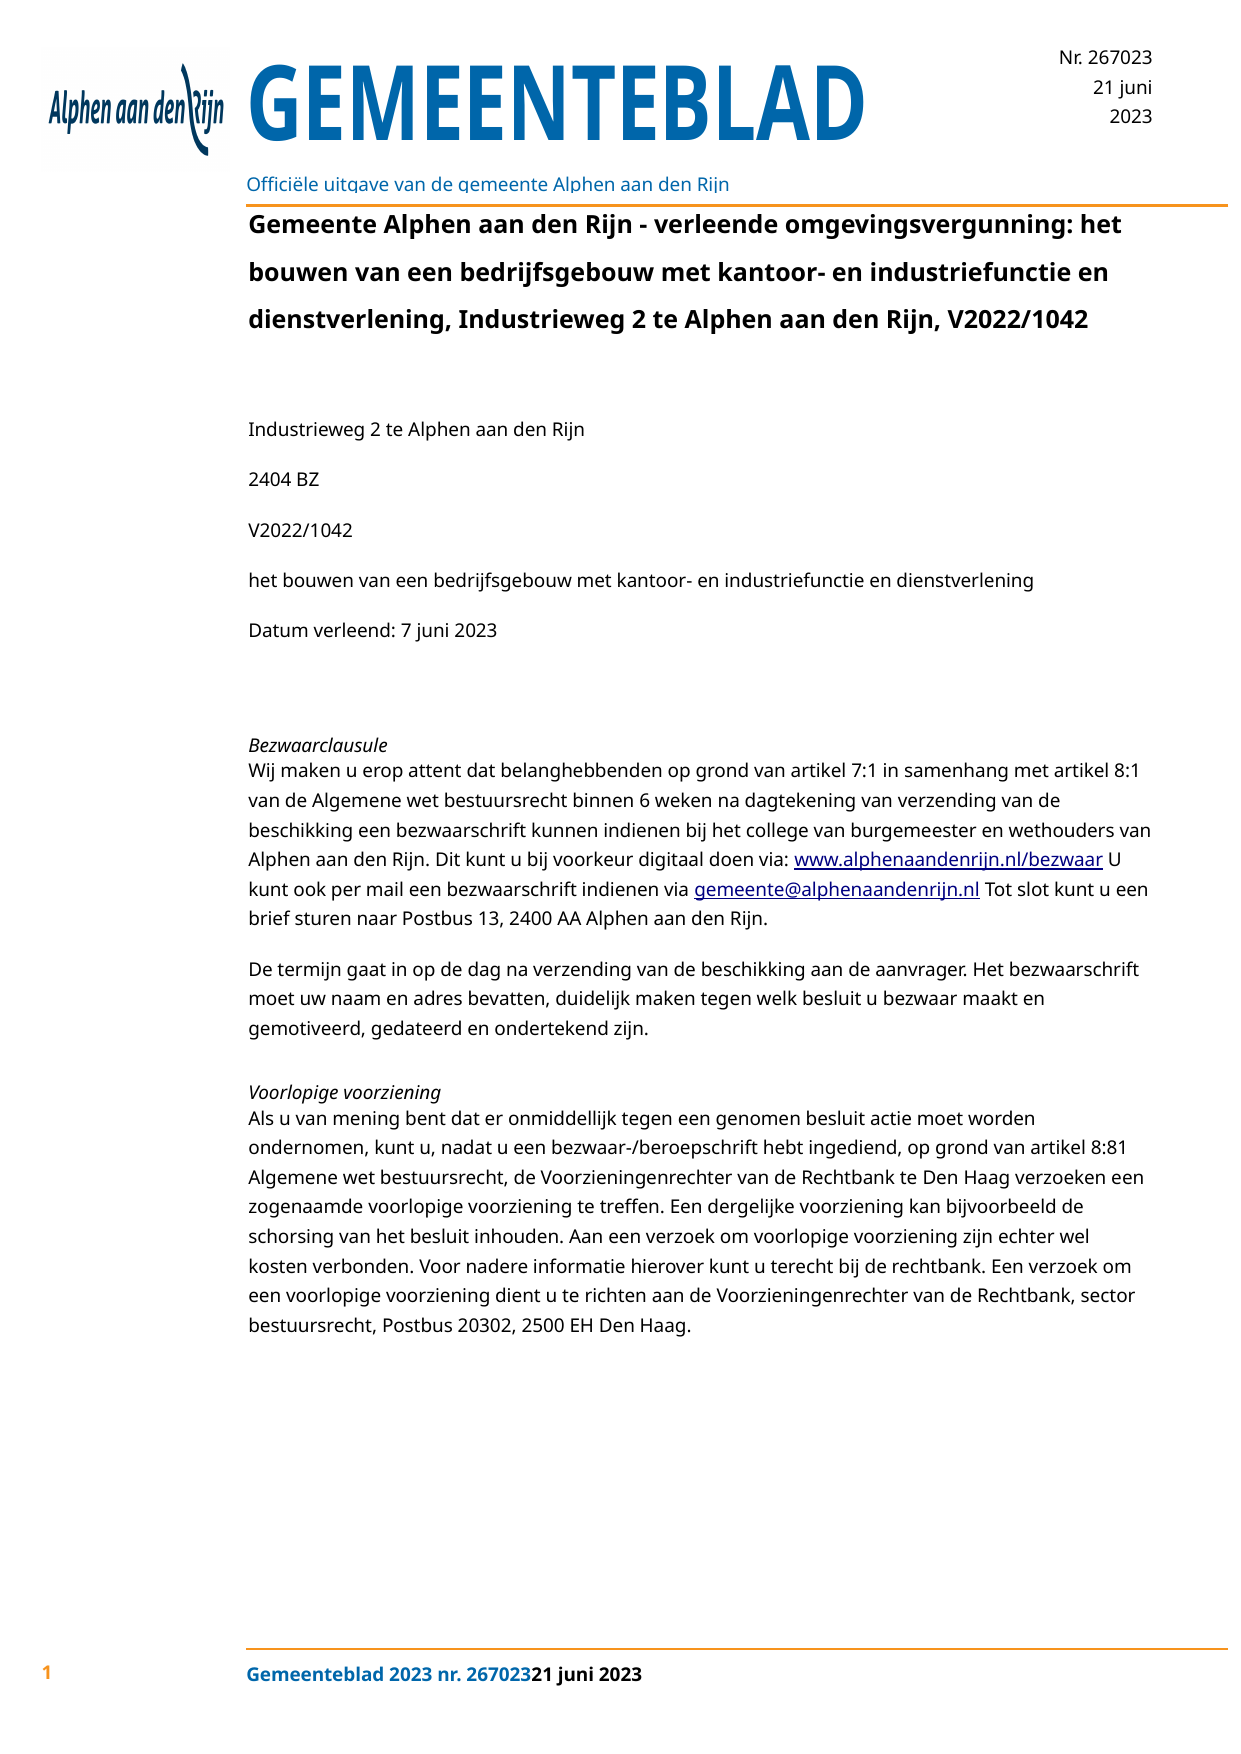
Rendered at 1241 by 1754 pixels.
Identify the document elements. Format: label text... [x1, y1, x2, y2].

text V2022/1042 [248, 517, 1152, 542]
text Industrieweg 2 te Alphen aan den Rijn [248, 416, 1152, 442]
picture [41, 47, 231, 172]
text Gemeente Alphen aan den Rijn - verleende omgevingsvergunning: het bouwen van een bedrijfsgebouw met kantoor- en industriefunctie en dienstverlening, Industrieweg 2 te Alphen aan den Rijn, V2022/1042 [248, 207, 1152, 336]
text Datum verleend: 7 juni 2023 [248, 618, 1152, 643]
text 2404 BZ [248, 466, 1152, 492]
text het bouwen van een bedrijfsgebouw met kantoor- en industriefunctie en dienstverlening [248, 567, 1152, 593]
text Voorlopige voorziening [248, 1079, 1152, 1105]
text De termijn gaat in op de dag na verzending van de beschikking aan de aanvrager. Het bezwaarschrift moet uw naam en adres bevatten, duidelijk maken tegen welk besluit u bezwaar maakt en gemotiveerd, gedateerd en ondertekend zijn. [248, 956, 1152, 1041]
text Als u van mening bent dat er onmiddellijk tegen een genomen besluit actie moet worden ondernomen, kunt u, nadat u een bezwaar-/beroepschrift hebt ingediend, op grond van artikel 8:81 Algemene wet bestuursrecht, de Voorzieningenrechter van de Rechtbank te Den Haag verzoeken een zogenaamde voorlopige voorziening te treffen. Een dergelijke voorziening kan bijvoorbeeld de schorsing van het besluit inhouden. Aan een verzoek om voorlopige voorziening zijn echter wel kosten verbonden. Voor nadere informatie hierover kunt u terecht bij de rechtbank. Een verzoek om een voorlopige voorziening dient u te richten aan de Voorzieningenrechter van de Rechtbank, sector bestuursrecht, Postbus 20302, 2500 EH Den Haag. [248, 1105, 1152, 1338]
text Bezwaarclausule [248, 732, 1152, 758]
text Wij maken u erop attent dat belanghebbenden op grond van artikel 7:1 in samenhang met artikel 8:1 van de Algemene wet bestuursrecht binnen 6 weken na dagtekening van verzending van de beschikking een bezwaarschrift kunnen indienen bij het college van burgemeester en wethouders van Alphen aan den Rijn. Dit kunt u bij voorkeur digitaal doen via: www.alphenaandenrijn.nl/bezwaar U kunt ook per mail een bezwaarschrift indienen via gemeente@alphenaandenrijn.nl Tot slot kunt u een brief sturen naar Postbus 13, 2400 AA Alphen aan den Rijn. [248, 758, 1152, 931]
